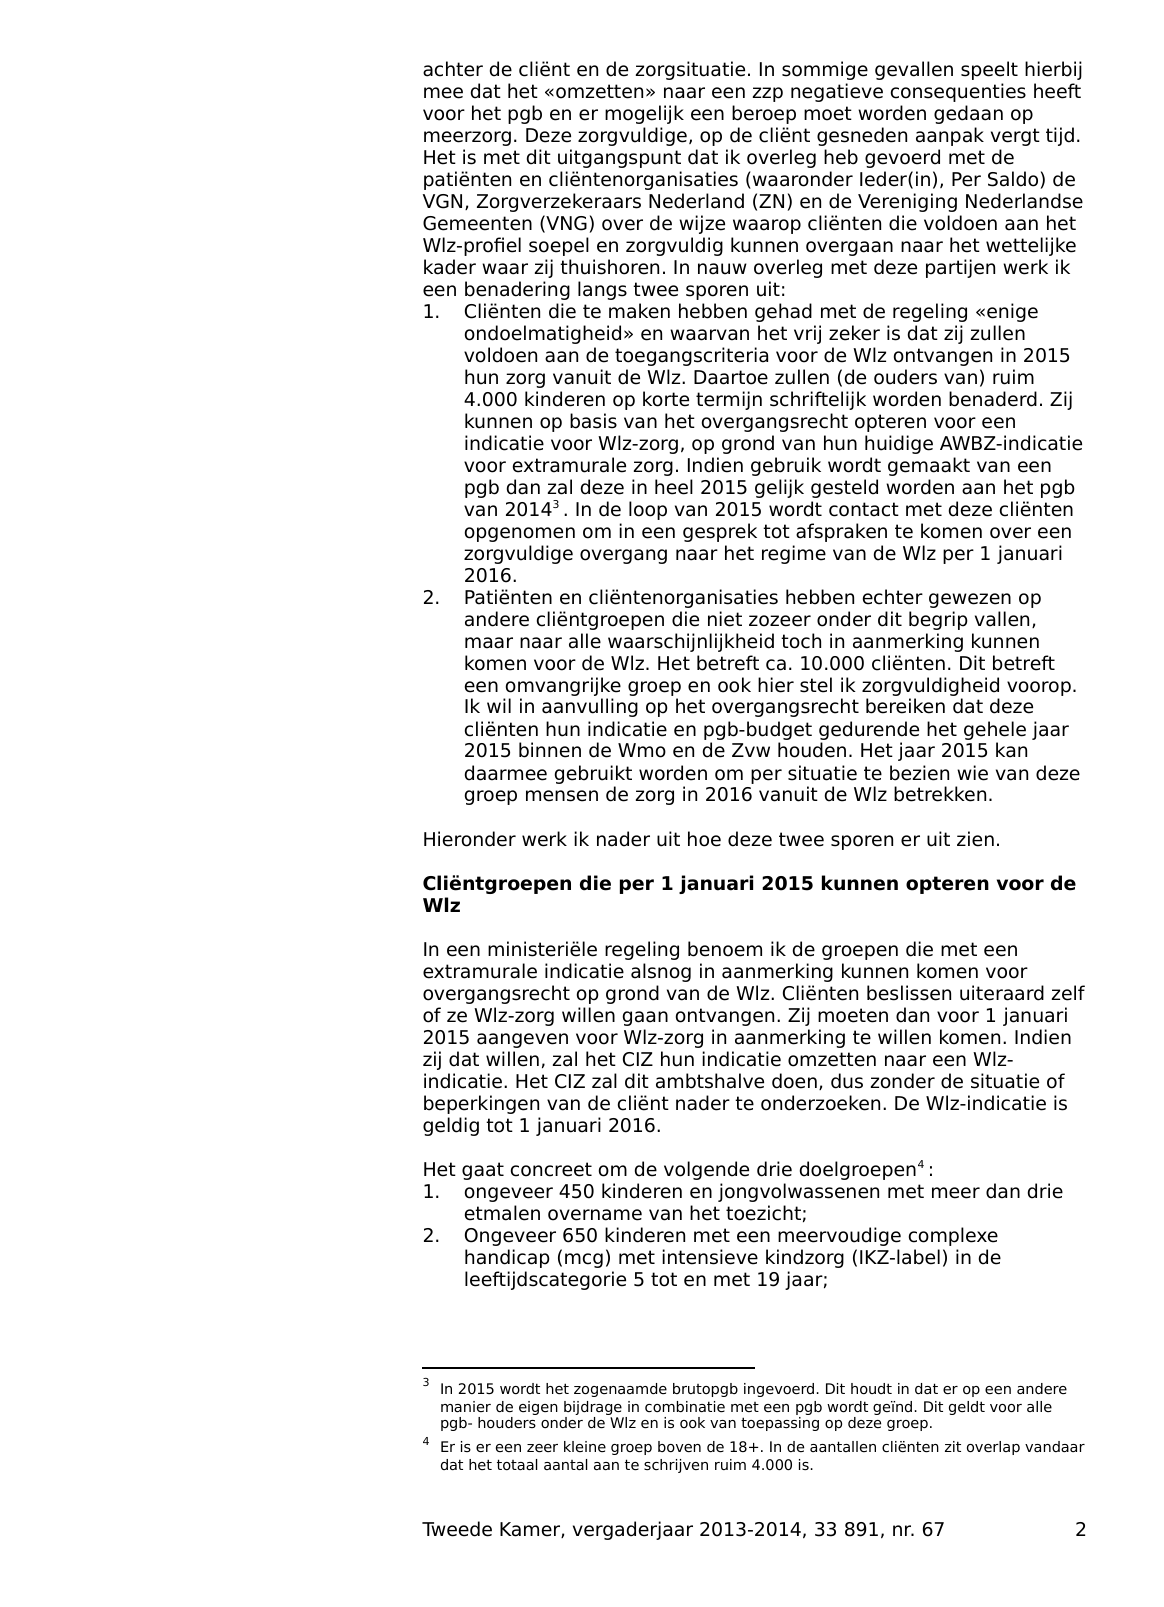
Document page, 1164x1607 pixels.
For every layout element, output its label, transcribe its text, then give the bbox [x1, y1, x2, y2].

text Er is er een zeer kleine groep boven de 18+. In de aantallen cliënten zit overlap vandaar dat het totaal aantal aan te schrijven ruim 4.000 is. [422, 1435, 1087, 1474]
text 2. Patiënten en cliëntenorganisaties hebben echter gewezen op andere cliëntgroepen die niet zozeer onder dit begrip vallen, maar naar alle waarschijnlijkheid toch in aanmerking kunnen komen voor de Wlz. Het betreft ca. 10.000 cliënten. Dit betreft een omvangrijke groep en ook hier stel ik zorgvuldigheid voorop. Ik wil in aanvulling op het overgangsrecht bereiken dat deze cliënten hun indicatie en pgb-budget gedurende het gehele jaar 2015 binnen de Wmo en de Zvw houden. Het jaar 2015 kan daarmee gebruikt worden om per situatie te bezien wie van deze groep mensen de zorg in 2016 vanuit de Wlz betrekken. [422, 587, 1087, 806]
text 2. Ongeveer 650 kinderen met een meervoudige complexe handicap (mcg) met intensieve kindzorg (IKZ-label) in de leeftijdscategorie 5 tot en met 19 jaar; [422, 1225, 1087, 1291]
subtitle Cliëntgroepen die per 1 januari 2015 kunnen opteren voor de Wlz [422, 873, 1087, 917]
text In 2015 wordt het zogenaamde brutopgb ingevoerd. Dit houdt in dat er op een andere manier de eigen bijdrage in combinatie met een pgb wordt geïnd. Dit geldt voor alle pgb- houders onder de Wlz en is ook van toepassing op deze groep. [422, 1377, 1087, 1432]
text Hieronder werk ik nader uit hoe deze twee sporen er uit zien. [422, 828, 1087, 851]
text 1. Cliënten die te maken hebben gehad met de regeling «enige ondoelmatigheid» en waarvan het vrij zeker is dat zij zullen voldoen aan de toegangscriteria voor de Wlz ontvangen in 2015 hun zorg vanuit de Wlz. Daartoe zullen (de ouders van) ruim 4.000 kinderen op korte termijn schriftelijk worden benaderd. Zij kunnen op basis van het overgangsrecht opteren voor een indicatie voor Wlz-zorg, op grond van hun huidige AWBZ-indicatie voor extramurale zorg. Indien gebruik wordt gemaakt van een pgb dan zal deze in heel 2015 gelijk gesteld worden aan het pgb van 2014. In de loop van 2015 wordt contact met deze cliënten opgenomen om in een gesprek tot afspraken te komen over een zorgvuldige overgang naar het regime van de Wlz per 1 januari 2016. [422, 301, 1087, 587]
text achter de cliënt en de zorgsituatie. In sommige gevallen speelt hierbij mee dat het «omzetten» naar een zzp negatieve consequenties heeft voor het pgb en er mogelijk een beroep moet worden gedaan op meerzorg. Deze zorgvuldige, op de cliënt gesneden aanpak vergt tijd. Het is met dit uitgangspunt dat ik overleg heb gevoerd met de patiënten en cliëntenorganisaties (waaronder Ieder(in), Per Saldo) de VGN, Zorgverzekeraars Nederland (ZN) en de Vereniging Nederlandse Gemeenten (VNG) over de wijze waarop cliënten die voldoen aan het Wlz-profiel soepel en zorgvuldig kunnen overgaan naar het wettelijke kader waar zij thuishoren. In nauw overleg met deze partijen werk ik een benadering langs twee sporen uit: [422, 59, 1087, 301]
text Het gaat concreet om de volgende drie doelgroepen: [422, 1159, 1087, 1181]
text In een ministeriële regeling benoem ik de groepen die met een extramurale indicatie alsnog in aanmerking kunnen komen voor overgangsrecht op grond van de Wlz. Cliënten beslissen uiteraard zelf of ze Wlz-zorg willen gaan ontvangen. Zij moeten dan voor 1 januari 2015 aangeven voor Wlz-zorg in aanmerking te willen komen. Indien zij dat willen, zal het CIZ hun indicatie omzetten naar een Wlz-indicatie. Het CIZ zal dit ambtshalve doen, dus zonder de situatie of beperkingen van de cliënt nader te onderzoeken. De Wlz-indicatie is geldig tot 1 januari 2016. [422, 939, 1087, 1137]
text 1. ongeveer 450 kinderen en jongvolwassenen met meer dan drie etmalen overname van het toezicht; [422, 1181, 1087, 1225]
